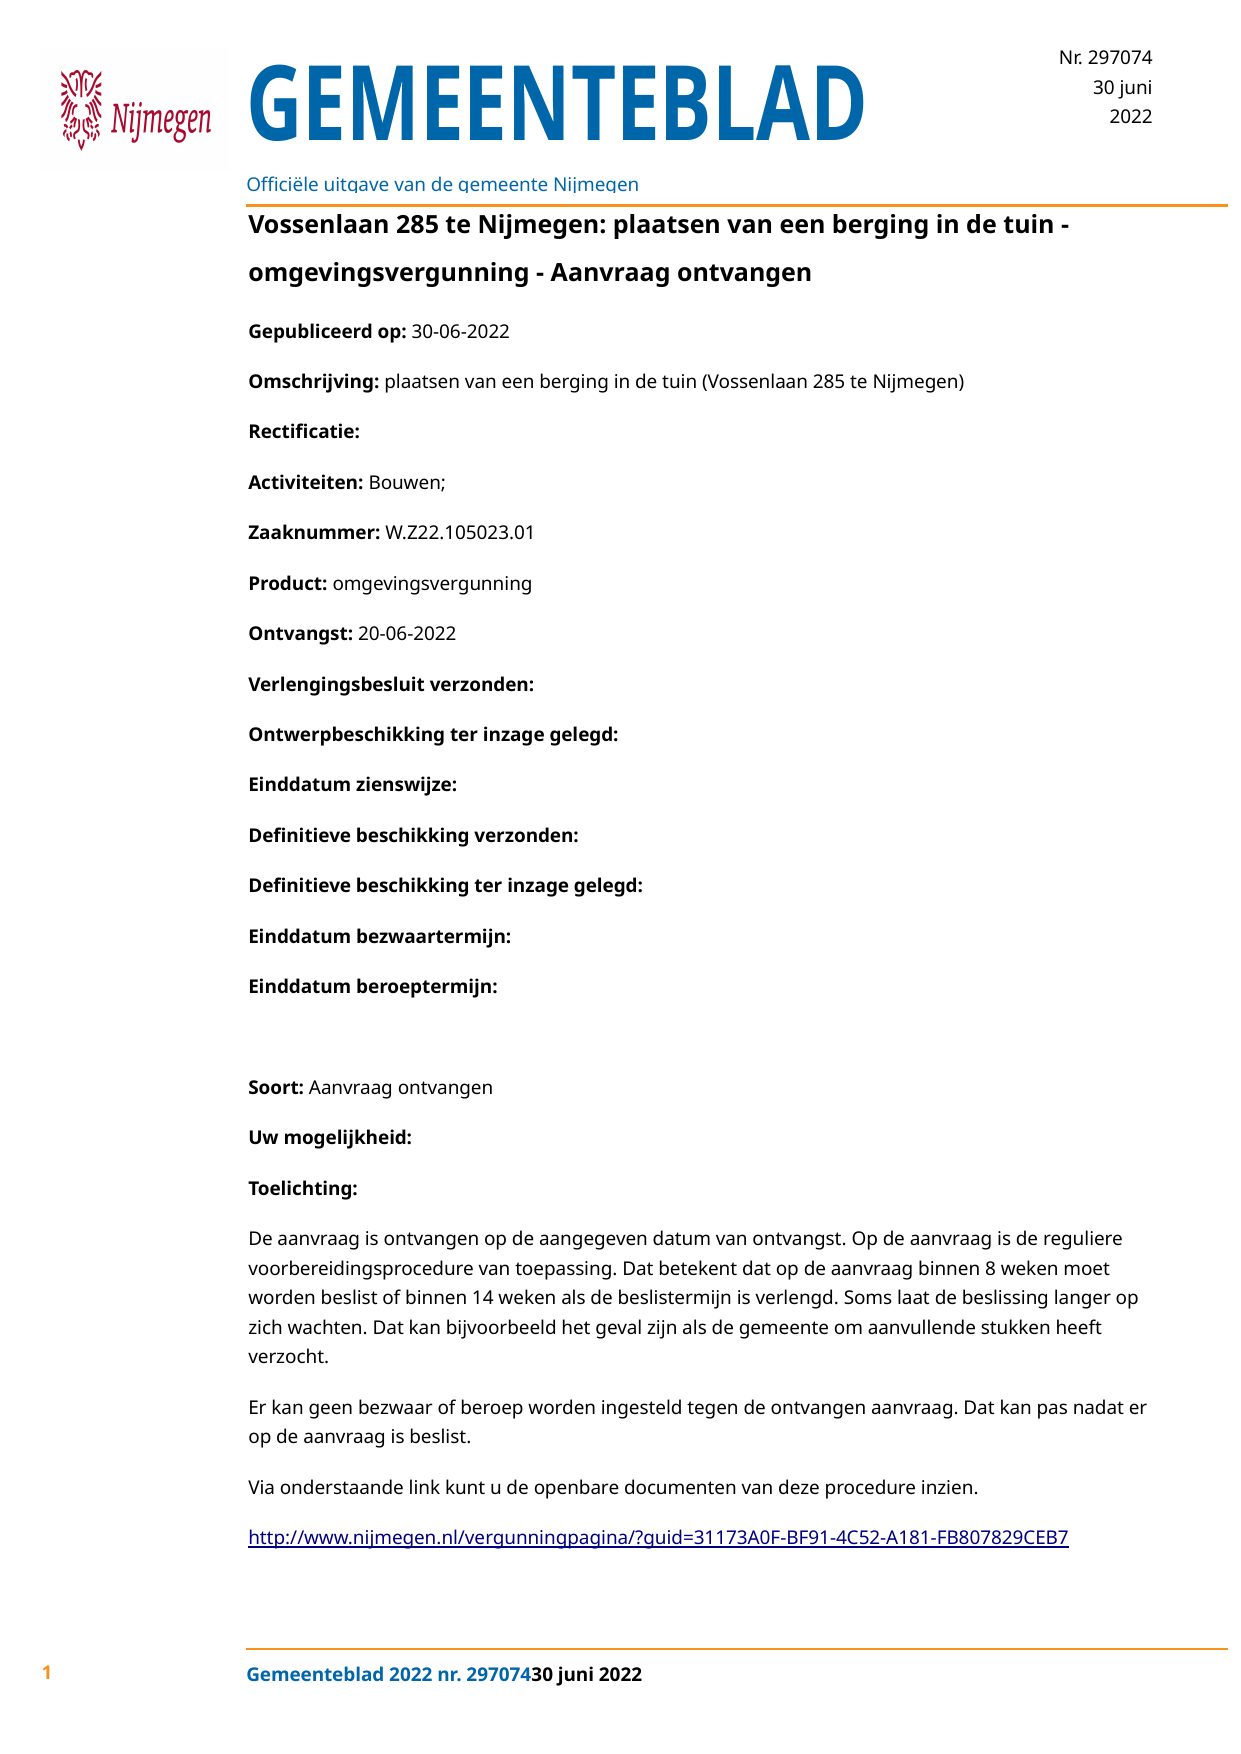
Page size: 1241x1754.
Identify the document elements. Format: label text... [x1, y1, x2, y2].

text Rectificatie: [248, 419, 1152, 444]
text Zaaknummer: W.Z22.105023.01 [248, 519, 1152, 545]
text Gepubliceerd op: 30-06-2022 [248, 318, 1152, 344]
text Einddatum zienswijze: [248, 772, 1152, 797]
text Er kan geen bezwaar of beroep worden ingesteld tegen de ontvangen aanvraag. Dat kan pas nadat er op de aanvraag is beslist. [248, 1394, 1152, 1449]
text Toelichting: [248, 1175, 1152, 1201]
picture [41, 47, 231, 172]
text Ontvangst: 20-06-2022 [248, 620, 1152, 646]
text Verlengingsbesluit verzonden: [248, 671, 1152, 697]
text De aanvraag is ontvangen op de aangegeven datum van ontvangst. Op de aanvraag is de reguliere voorbereidingsprocedure van toepassing. Dat betekent dat op de aanvraag binnen 8 weken moet worden beslist of binnen 14 weken als de beslistermijn is verlengd. Soms laat de beslissing langer op zich wachten. Dat kan bijvoorbeeld het geval zijn als de gemeente om aanvullende stukken heeft verzocht. [248, 1225, 1152, 1369]
text Soort: Aanvraag ontvangen [248, 1074, 1152, 1100]
text Product: omgevingsvergunning [248, 570, 1152, 596]
text Vossenlaan 285 te Nijmegen: plaatsen van een berging in de tuin - omgevingsvergunning - Aanvraag ontvangen [248, 207, 1152, 288]
text Ontwerpbeschikking ter inzage gelegd: [248, 721, 1152, 747]
text Uw mogelijkheid: [248, 1124, 1152, 1150]
text Einddatum bezwaartermijn: [248, 923, 1152, 949]
text Definitieve beschikking ter inzage gelegd: [248, 872, 1152, 898]
text Via onderstaande link kunt u de openbare documenten van deze procedure inzien. [248, 1474, 1152, 1500]
text Activiteiten: Bouwen; [248, 469, 1152, 495]
text http://www.nijmegen.nl/vergunningpagina/?guid=31173A0F-BF91-4C52-A181-FB807829CEB7 [248, 1524, 1152, 1550]
text Einddatum beroeptermijn: [248, 973, 1152, 999]
text Definitieve beschikking verzonden: [248, 822, 1152, 848]
text Omschrijving: plaatsen van een berging in de tuin (Vossenlaan 285 te Nijmegen) [248, 368, 1152, 394]
